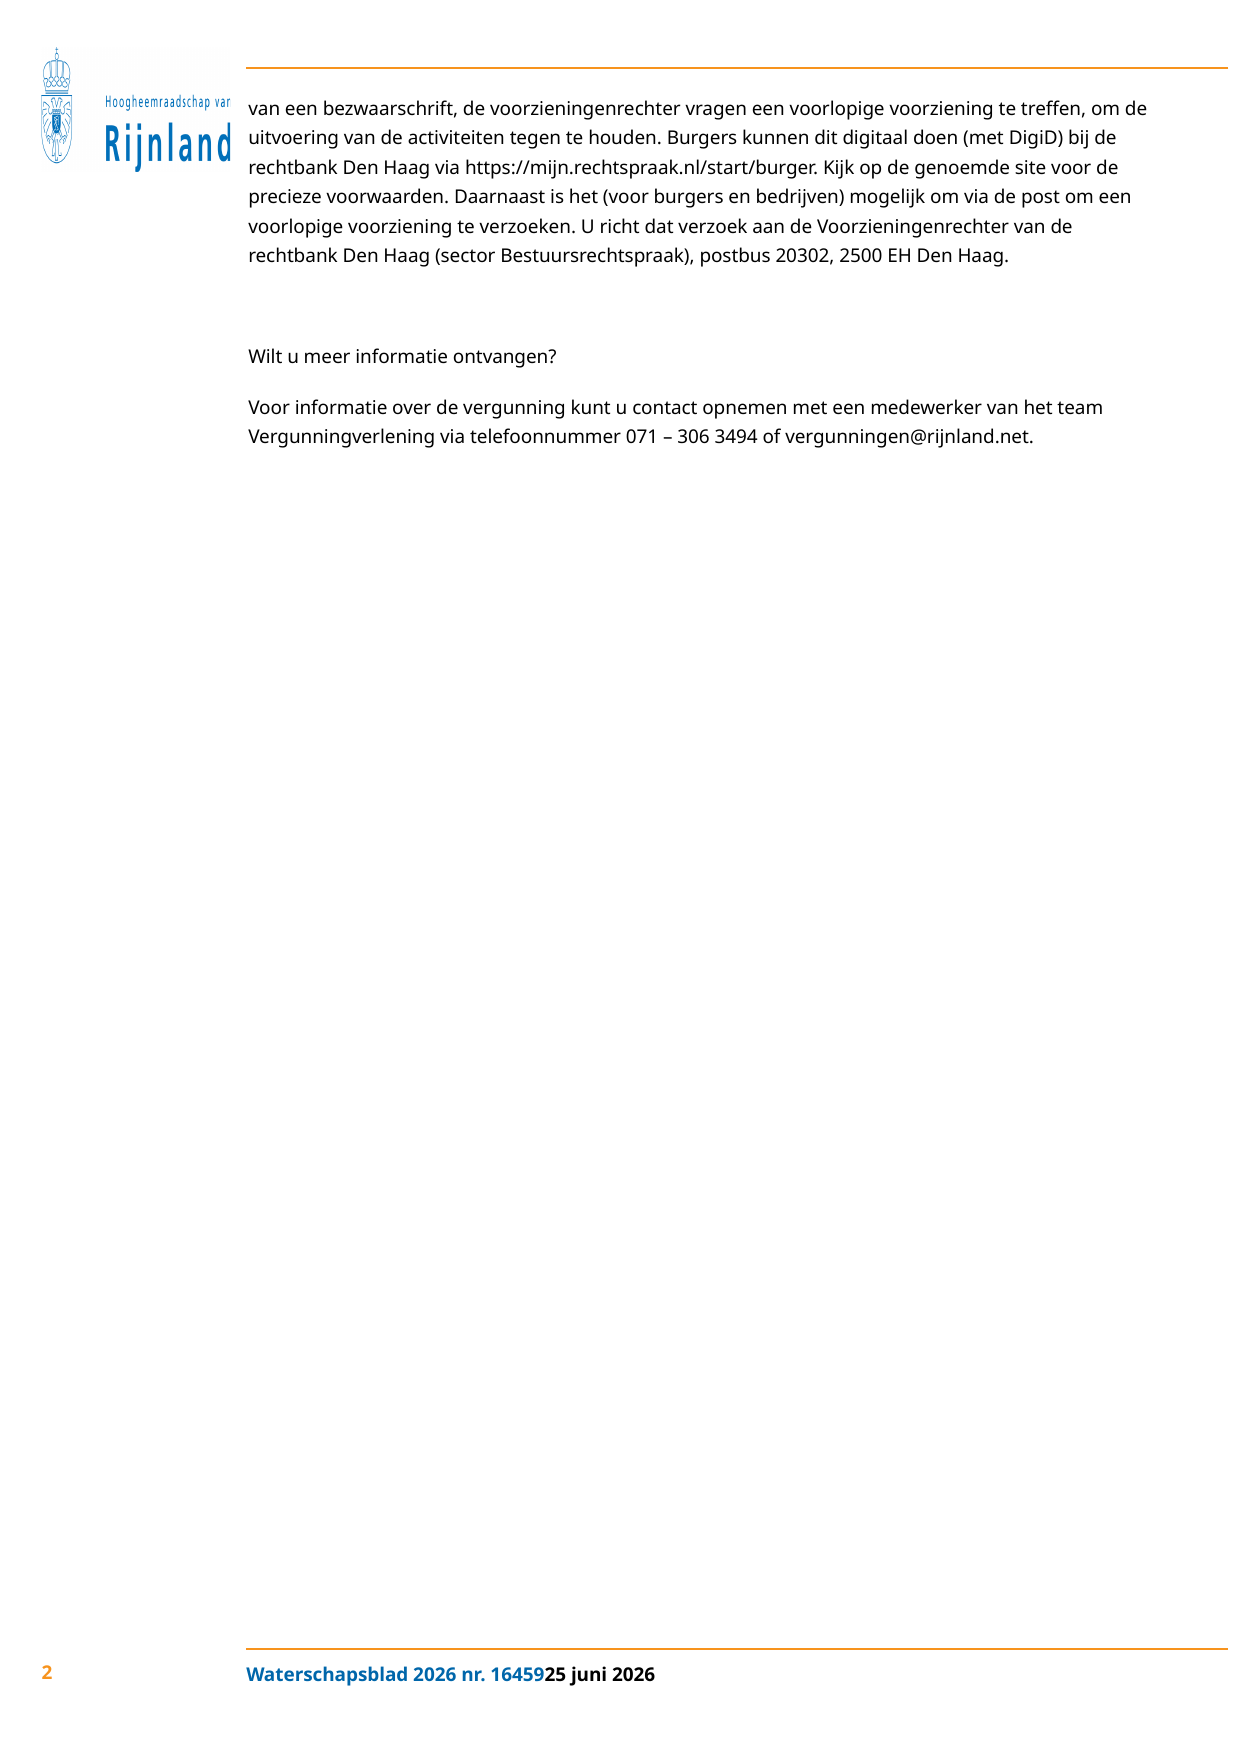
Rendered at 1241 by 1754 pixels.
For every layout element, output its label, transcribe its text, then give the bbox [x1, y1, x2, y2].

picture [41, 47, 231, 172]
text Voor informatie over de vergunning kunt u contact opnemen met een medewerker van het team Vergunningverlening via telefoonnummer 071 – 306 3494 of vergunningen@rijnland.net. [248, 394, 1152, 449]
text van een bezwaarschrift, de voorzieningenrechter vragen een voorlopige voorziening te treffen, om de uitvoering van de activiteiten tegen te houden. Burgers kunnen dit digitaal doen (met DigiD) bij de rechtbank Den Haag via https://mijn.rechtspraak.nl/start/burger. Kijk op de genoemde site voor de precieze voorwaarden. Daarnaast is het (voor burgers en bedrijven) mogelijk om via de post om een voorlopige voorziening te verzoeken. U richt dat verzoek aan de Voorzieningenrechter van de rechtbank Den Haag (sector Bestuursrechtspraak), postbus 20302, 2500 EH Den Haag. [248, 95, 1152, 268]
text Wilt u meer informatie ontvangen? [248, 343, 1152, 369]
